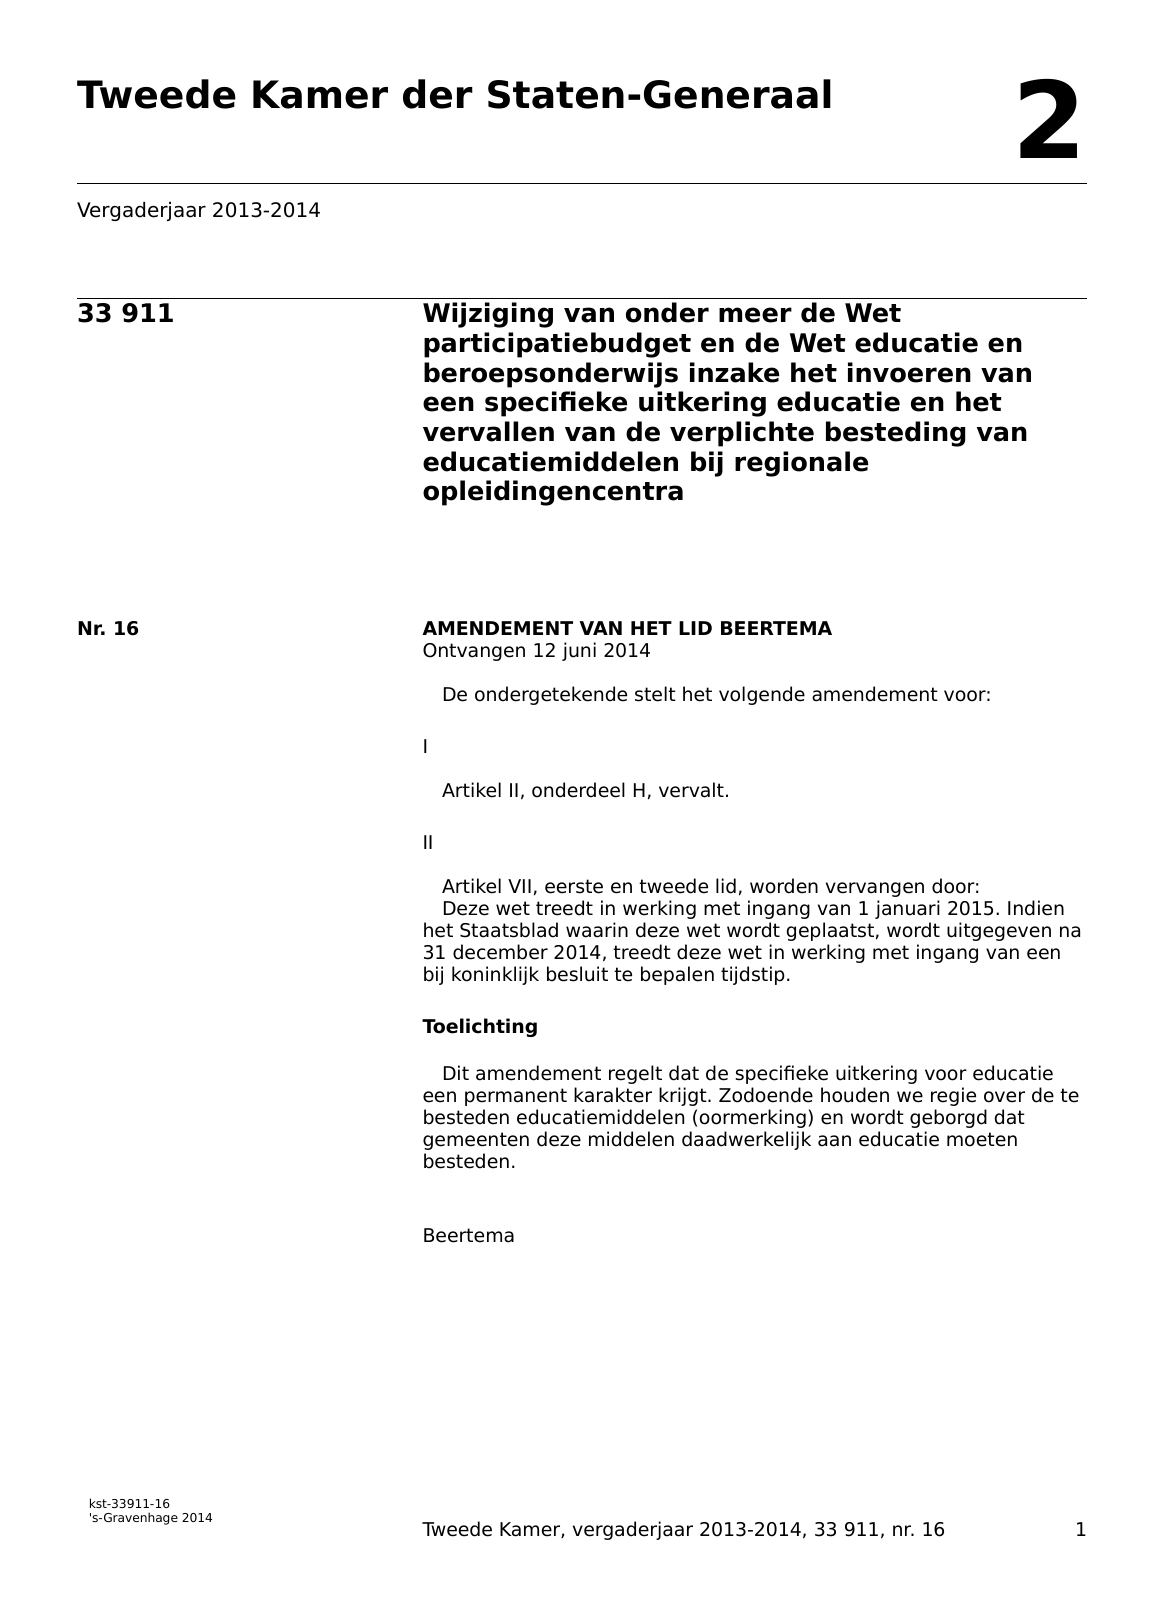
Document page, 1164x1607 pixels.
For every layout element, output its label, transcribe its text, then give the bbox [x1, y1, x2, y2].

text Artikel VII, eerste en tweede lid, worden vervangen door: [422, 876, 1087, 898]
text Dit amendement regelt dat de specifieke uitkering voor educatie een permanent karakter krijgt. Zodoende houden we regie over de te besteden educatiemiddelen (oormerking) en wordt geborgd dat gemeenten deze middelen daadwerkelijk aan educatie moeten besteden. [422, 1063, 1087, 1173]
table_header Tweede Kamer der Staten-Generaal [77, 59, 886, 183]
table_header 2 [886, 59, 1087, 183]
subtitle 33 911 Wijziging van onder meer de Wet participatiebudget en de Wet educatie en beroepsonderwijs inzake het invoeren van een specifieke uitkering educatie en het vervallen van de verplichte besteding van educatiemiddelen bij regionale opleidingencentra [77, 299, 1087, 507]
text Beertema [422, 1203, 1087, 1247]
subtitle Nr. 16 AMENDEMENT VAN HET LID BEERTEMA [77, 618, 1087, 640]
subtitle I [422, 736, 1087, 758]
text 's-Gravenhage 2014 [88, 1511, 323, 1525]
text De ondergetekende stelt het volgende amendement voor: [422, 684, 1087, 706]
table_cell Vergaderjaar 2013-2014 [77, 184, 1087, 298]
subtitle Toelichting [422, 1016, 1087, 1038]
text Artikel II, onderdeel H, vervalt. [422, 780, 1087, 802]
text kst-33911-16 [88, 1497, 323, 1511]
text Ontvangen 12 juni 2014 [422, 640, 1087, 662]
subtitle II [422, 832, 1087, 854]
text Deze wet treedt in werking met ingang van 1 januari 2015. Indien het Staatsblad waarin deze wet wordt geplaatst, wordt uitgegeven na 31 december 2014, treedt deze wet in werking met ingang van een bij koninklijk besluit te bepalen tijdstip. [422, 898, 1087, 986]
